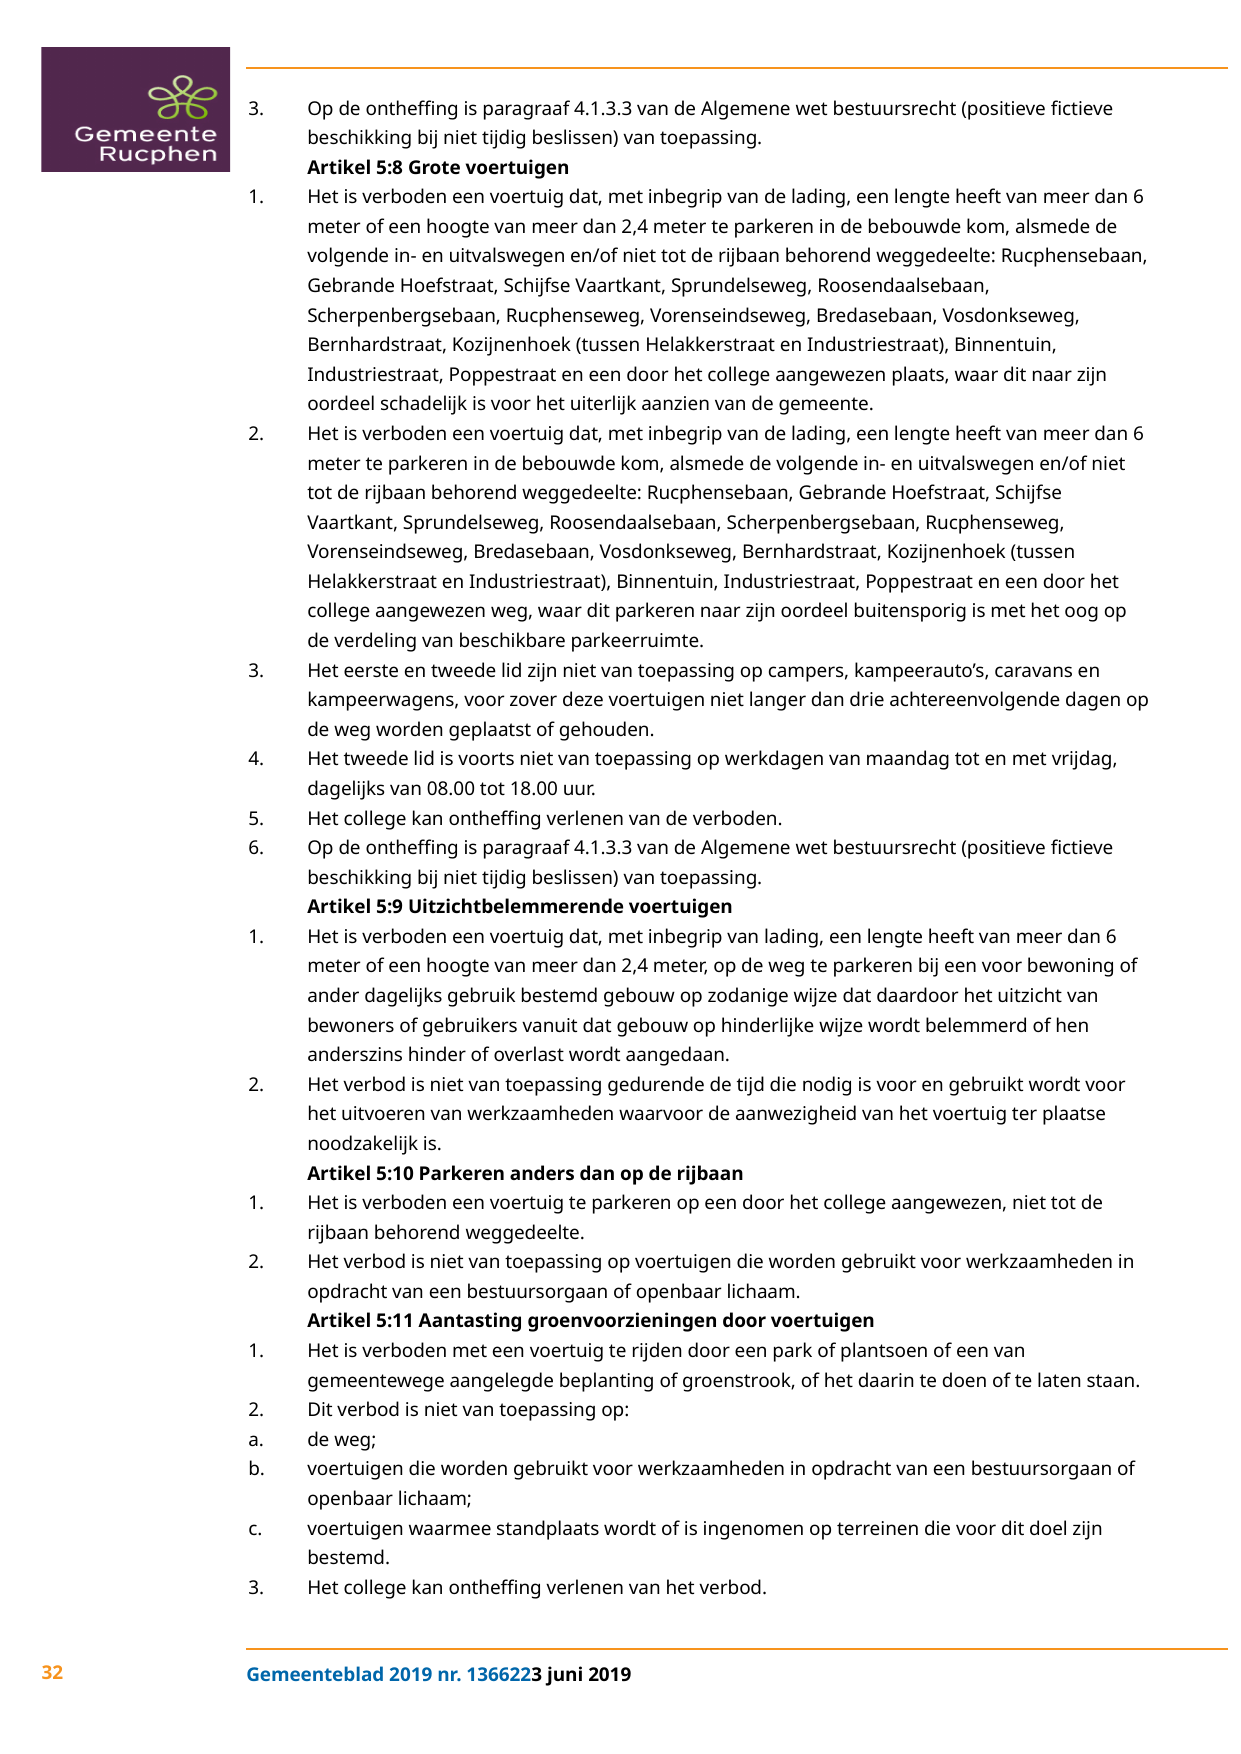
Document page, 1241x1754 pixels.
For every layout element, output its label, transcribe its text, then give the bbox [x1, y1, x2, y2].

list voertuigen waarmee standplaats wordt of is ingenomen op terreinen die voor dit doel zijn bestemd. [248, 1515, 1152, 1570]
list Dit verbod is niet van toepassing op: [248, 1396, 1152, 1422]
list Op de ontheffing is paragraaf 4.1.3.3 van de Algemene wet bestuursrecht (positieve fictieve beschikking bij niet tijdig beslissen) van toepassing. [248, 834, 1152, 890]
list Het verbod is niet van toepassing gedurende de tijd die nodig is voor en gebruikt wordt voor het uitvoeren van werkzaamheden waarvoor de aanwezigheid van het voertuig ter plaatse noodzakelijk is. [248, 1071, 1152, 1156]
list de weg; [248, 1426, 1152, 1452]
list voertuigen die worden gebruikt voor werkzaamheden in opdracht van een bestuursorgaan of openbaar lichaam; [248, 1456, 1152, 1511]
list Het tweede lid is voorts niet van toepassing op werkdagen van maandag tot en met vrijdag, dagelijks van 08.00 tot 18.00 uur. [248, 746, 1152, 801]
list Artikel 5:10 Parkeren anders dan op de rijbaan [248, 1160, 1152, 1186]
list Het verbod is niet van toepassing op voertuigen die worden gebruikt voor werkzaamheden in opdracht van een bestuursorgaan of openbaar lichaam. [248, 1248, 1152, 1304]
list Het eerste en tweede lid zijn niet van toepassing op campers, kampeerauto’s, caravans en kampeerwagens, voor zover deze voertuigen niet langer dan drie achtereenvolgende dagen op de weg worden geplaatst of gehouden. [248, 657, 1152, 742]
list Artikel 5:11 Aantasting groenvoorzieningen door voertuigen [248, 1308, 1152, 1333]
list Het college kan ontheffing verlenen van het verbod. [248, 1574, 1152, 1600]
list Het is verboden een voertuig dat, met inbegrip van lading, een lengte heeft van meer dan 6 meter of een hoogte van meer dan 2,4 meter, op de weg te parkeren bij een voor bewoning of ander dagelijks gebruik bestemd gebouw op zodanige wijze dat daardoor het uitzicht van bewoners of gebruikers vanuit dat gebouw op hinderlijke wijze wordt belemmerd of hen anderszins hinder of overlast wordt aangedaan. [248, 923, 1152, 1067]
list Artikel 5:8 Grote voertuigen [248, 154, 1152, 180]
list Het is verboden een voertuig dat, met inbegrip van de lading, een lengte heeft van meer dan 6 meter of een hoogte van meer dan 2,4 meter te parkeren in de bebouwde kom, alsmede de volgende in- en uitvalswegen en/of niet tot de rijbaan behorend weggedeelte: Rucphensebaan, Gebrande Hoefstraat, Schijfse Vaartkant, Sprundelseweg, Roosendaalsebaan, Scherpenbergsebaan, Rucphenseweg, Vorenseindseweg, Bredasebaan, Vosdonkseweg, Bernhardstraat, Kozijnenhoek (tussen Helakkerstraat en Industriestraat), Binnentuin, Industriestraat, Poppestraat en een door het college aangewezen plaats, waar dit naar zijn oordeel schadelijk is voor het uiterlijk aanzien van de gemeente. [248, 183, 1152, 416]
list Het is verboden een voertuig te parkeren op een door het college aangewezen, niet tot de rijbaan behorend weggedeelte. [248, 1189, 1152, 1245]
list Het is verboden met een voertuig te rijden door een park of plantsoen of een van gemeentewege aangelegde beplanting of groenstrook, of het daarin te doen of te laten staan. [248, 1337, 1152, 1393]
list Het is verboden een voertuig dat, met inbegrip van de lading, een lengte heeft van meer dan 6 meter te parkeren in de bebouwde kom, alsmede de volgende in- en uitvalswegen en/of niet tot de rijbaan behorend weggedeelte: Rucphensebaan, Gebrande Hoefstraat, Schijfse Vaartkant, Sprundelseweg, Roosendaalsebaan, Scherpenbergsebaan, Rucphenseweg, Vorenseindseweg, Bredasebaan, Vosdonkseweg, Bernhardstraat, Kozijnenhoek (tussen Helakkerstraat en Industriestraat), Binnentuin, Industriestraat, Poppestraat en een door het college aangewezen weg, waar dit parkeren naar zijn oordeel buitensporig is met het oog op de verdeling van beschikbare parkeerruimte. [248, 420, 1152, 653]
list Op de ontheffing is paragraaf 4.1.3.3 van de Algemene wet bestuursrecht (positieve fictieve beschikking bij niet tijdig beslissen) van toepassing. [248, 95, 1152, 150]
list Artikel 5:9 Uitzichtbelemmerende voertuigen [248, 893, 1152, 919]
picture [41, 47, 231, 172]
list Het college kan ontheffing verlenen van de verboden. [248, 805, 1152, 831]
